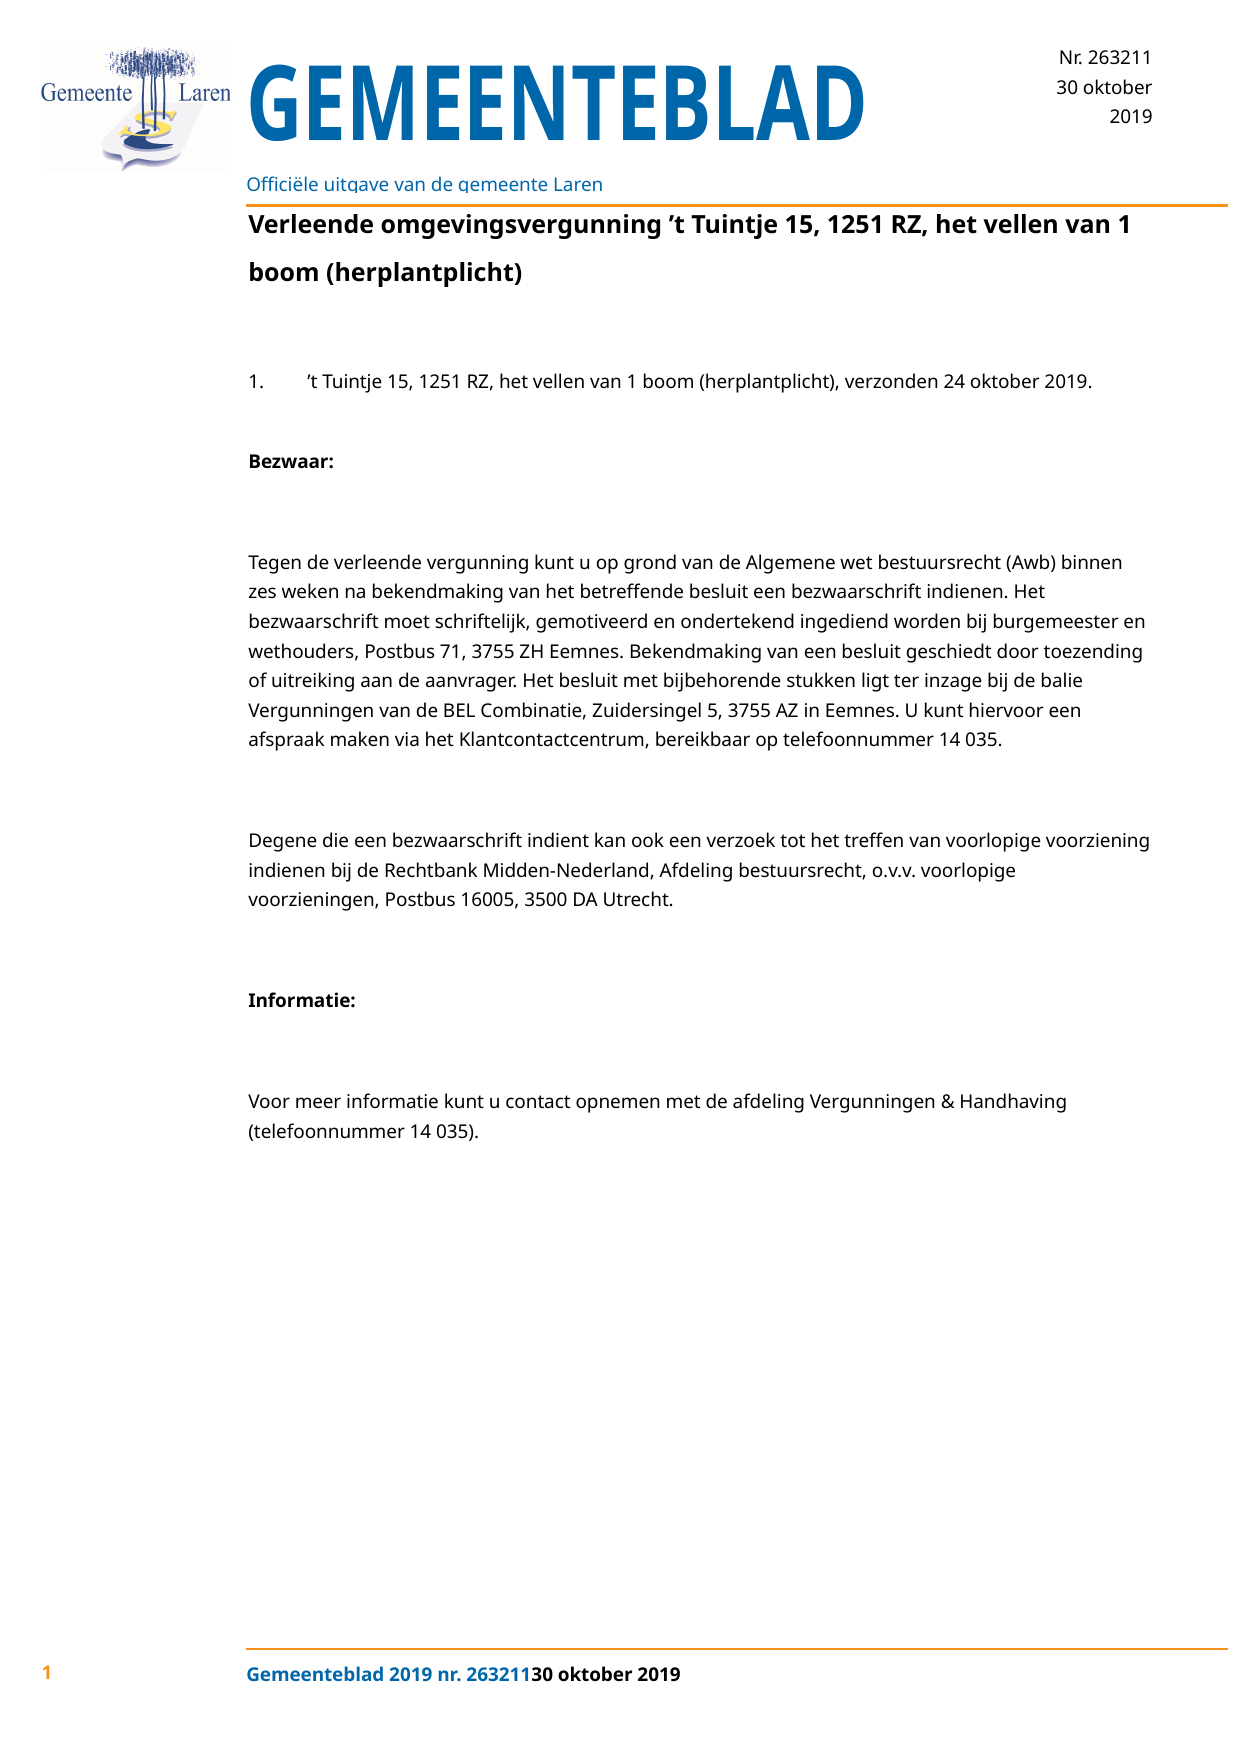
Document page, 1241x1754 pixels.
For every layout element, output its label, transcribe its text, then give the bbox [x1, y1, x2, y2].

text Informatie: [248, 987, 1152, 1013]
text Bezwaar: [248, 448, 1152, 474]
list ’t Tuintje 15, 1251 RZ, het vellen van 1 boom (herplantplicht), verzonden 24 oktober 2019. [248, 368, 1152, 394]
text Voor meer informatie kunt u contact opnemen met de afdeling Vergunningen & Handhaving (telefoonnummer 14 035). [248, 1088, 1152, 1144]
picture [41, 47, 231, 172]
text Tegen de verleende vergunning kunt u op grond van de Algemene wet bestuursrecht (Awb) binnen zes weken na bekendmaking van het betreffende besluit een bezwaarschrift indienen. Het bezwaarschrift moet schriftelijk, gemotiveerd en ondertekend ingediend worden bij burgemeester en wethouders, Postbus 71, 3755 ZH Eemnes. Bekendmaking van een besluit geschiedt door toezending of uitreiking aan de aanvrager. Het besluit met bijbehorende stukken ligt ter inzage bij de balie Vergunningen van de BEL Combinatie, Zuidersingel 5, 3755 AZ in Eemnes. U kunt hiervoor een afspraak maken via het Klantcontactcentrum, bereikbaar op telefoonnummer 14 035. [248, 549, 1152, 752]
text Verleende omgevingsvergunning ’t Tuintje 15, 1251 RZ, het vellen van 1 boom (herplantplicht) [248, 207, 1152, 288]
text Degene die een bezwaarschrift indient kan ook een verzoek tot het treffen van voorlopige voorziening indienen bij de Rechtbank Midden-Nederland, Afdeling bestuursrecht, o.v.v. voorlopige voorzieningen, Postbus 16005, 3500 DA Utrecht. [248, 827, 1152, 912]
